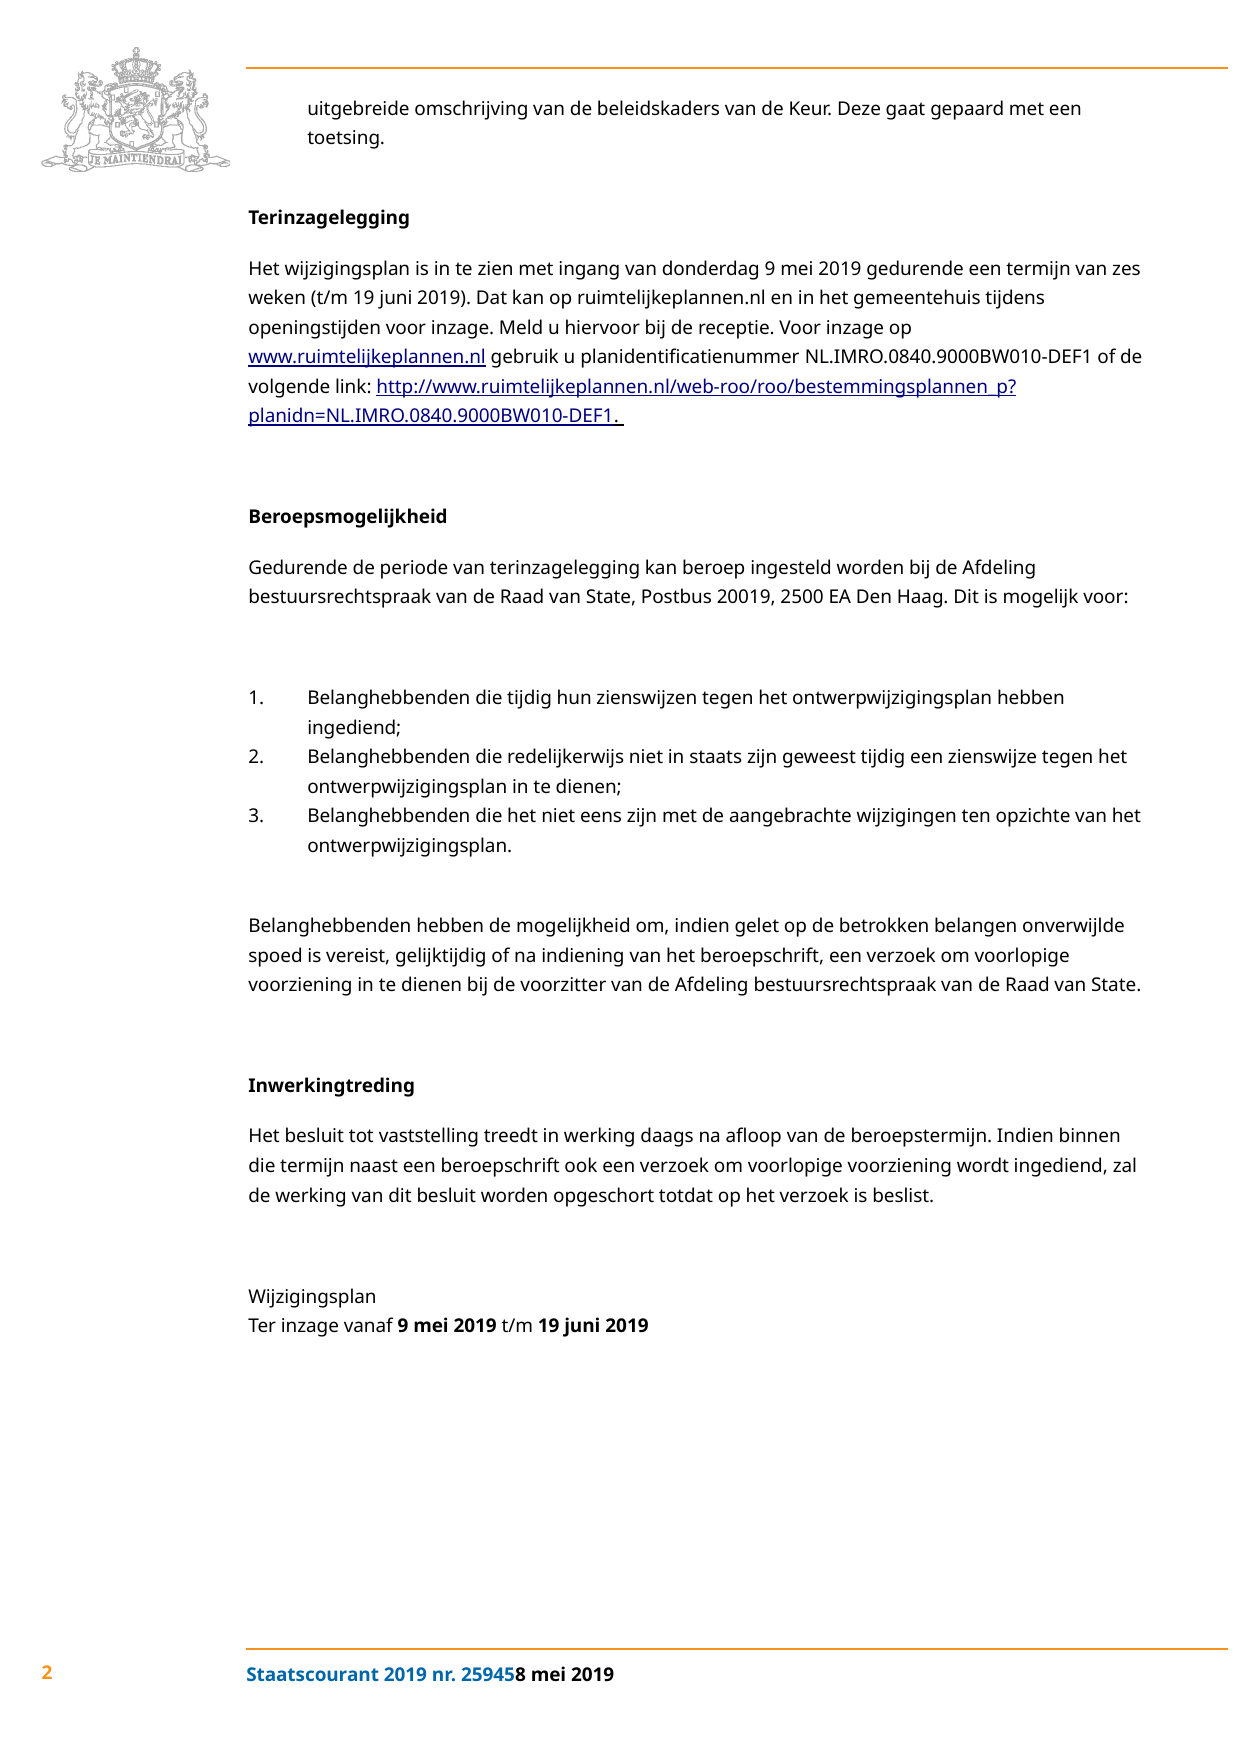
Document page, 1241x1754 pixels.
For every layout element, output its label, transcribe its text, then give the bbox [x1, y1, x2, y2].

list Belanghebbenden die redelijkerwijs niet in staats zijn geweest tijdig een zienswijze tegen het ontwerpwijzigingsplan in te dienen; [248, 743, 1152, 799]
list Belanghebbenden die het niet eens zijn met de aangebrachte wijzigingen ten opzichte van het ontwerpwijzigingsplan. [248, 803, 1152, 858]
text Beroepsmogelijkheid [248, 503, 1152, 529]
text Terinzagelegging [248, 204, 1152, 230]
text Gedurende de periode van terinzagelegging kan beroep ingesteld worden bij de Afdeling bestuursrechtspraak van de Raad van State, Postbus 20019, 2500 EA Den Haag. Dit is mogelijk voor: [248, 554, 1152, 609]
text Inwerkingtreding [248, 1072, 1152, 1098]
table_header Wijzigingsplan Ter inzage vanaf 9 mei 2019 t/m 19 juni 2019 [248, 1283, 1152, 1338]
list uitgebreide omschrijving van de beleidskaders van de Keur. Deze gaat gepaard met een toetsing. [248, 95, 1152, 150]
text Het besluit tot vaststelling treedt in werking daags na afloop van de beroepstermijn. Indien binnen die termijn naast een beroepschrift ook een verzoek om voorlopige voorziening wordt ingediend, zal de werking van dit besluit worden opgeschort totdat op het verzoek is beslist. [248, 1123, 1152, 1208]
text Belanghebbenden hebben de mogelijkheid om, indien gelet op de betrokken belangen onverwijlde spoed is vereist, gelijktijdig of na indiening van het beroepschrift, een verzoek om voorlopige voorziening in te dienen bij de voorzitter van de Afdeling bestuursrechtspraak van de Raad van State. [248, 912, 1152, 997]
picture [41, 47, 231, 172]
text Het wijzigingsplan is in te zien met ingang van donderdag 9 mei 2019 gedurende een termijn van zes weken (t/m 19 juni 2019). Dat kan op ruimtelijkeplannen.nl en in het gemeentehuis tijdens openingstijden voor inzage. Meld u hiervoor bij de receptie. Voor inzage op www.ruimtelijkeplannen.nl gebruik u planidentificatienummer NL.IMRO.0840.9000BW010-DEF1 of de volgende link: http://www.ruimtelijkeplannen.nl/web-roo/roo/bestemmingsplannen_p?planidn=NL.IMRO.0840.9000BW010-DEF1. [248, 255, 1152, 428]
list Belanghebbenden die tijdig hun zienswijzen tegen het ontwerpwijzigingsplan hebben ingediend; [248, 684, 1152, 740]
